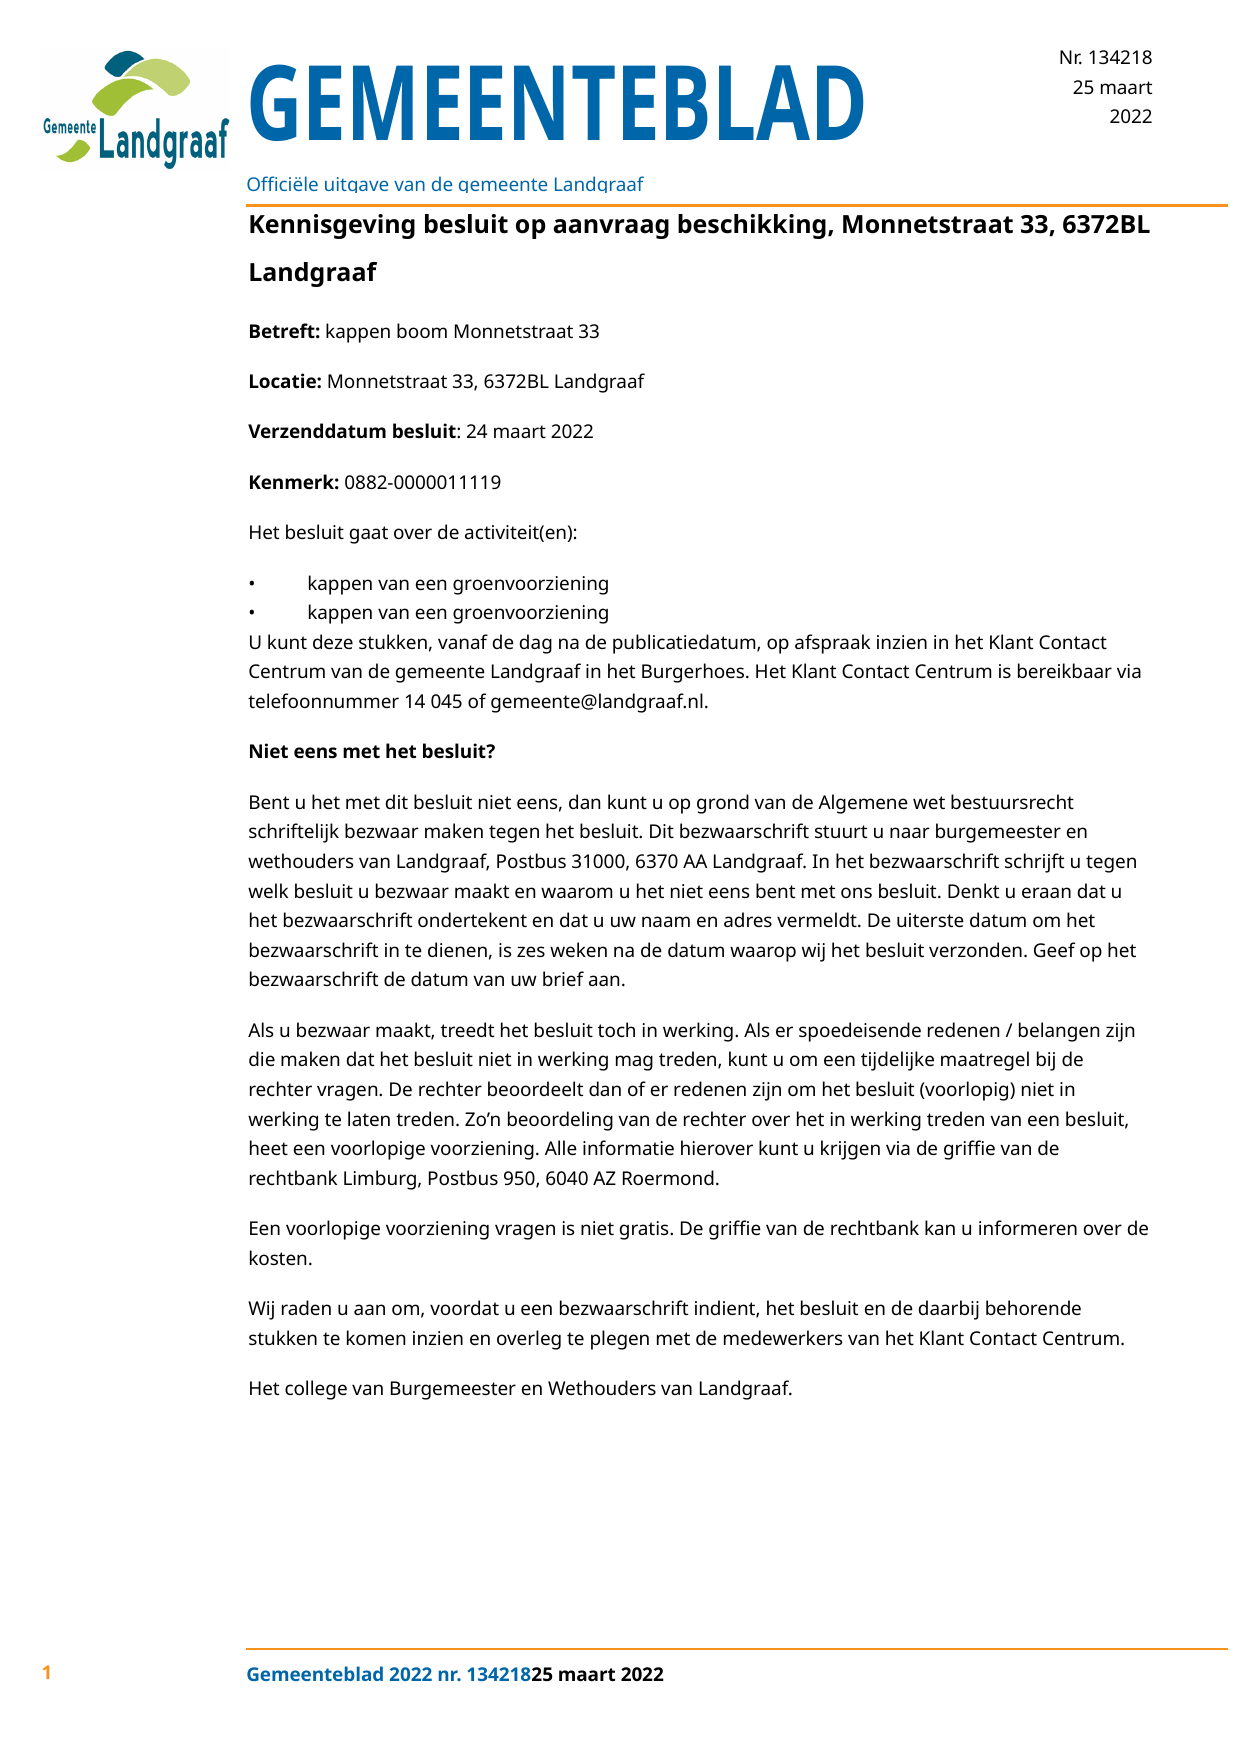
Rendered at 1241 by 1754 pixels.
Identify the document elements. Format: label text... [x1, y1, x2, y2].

text Verzenddatum besluit: 24 maart 2022 [248, 419, 1152, 444]
picture [41, 47, 231, 172]
text Bent u het met dit besluit niet eens, dan kunt u op grond van de Algemene wet bestuursrecht schriftelijk bezwaar maken tegen het besluit. Dit bezwaarschrift stuurt u naar burgemeester en wethouders van Landgraaf, Postbus 31000, 6370 AA Landgraaf. In het bezwaarschrift schrijft u tegen welk besluit u bezwaar maakt en waarom u het niet eens bent met ons besluit. Denkt u eraan dat u het bezwaarschrift ondertekent en dat u uw naam en adres vermeldt. De uiterste datum om het bezwaarschrift in te dienen, is zes weken na de datum waarop wij het besluit verzonden. Geef op het bezwaarschrift de datum van uw brief aan. [248, 789, 1152, 992]
text U kunt deze stukken, vanaf de dag na de publicatiedatum, op afspraak inzien in het Klant Contact Centrum van de gemeente Landgraaf in het Burgerhoes. Het Klant Contact Centrum is bereikbaar via telefoonnummer 14 045 of gemeente@landgraaf.nl. [248, 629, 1152, 714]
text Het besluit gaat over de activiteit(en): [248, 519, 1152, 545]
text Als u bezwaar maakt, treedt het besluit toch in werking. Als er spoedeisende redenen / belangen zijn die maken dat het besluit niet in werking mag treden, kunt u om een tijdelijke maatregel bij de rechter vragen. De rechter beoordeelt dan of er redenen zijn om het besluit (voorlopig) niet in werking te laten treden. Zo’n beoordeling van de rechter over het in werking treden van een besluit, heet een voorlopige voorziening. Alle informatie hierover kunt u krijgen via de griffie van de rechtbank Limburg, Postbus 950, 6040 AZ Roermond. [248, 1017, 1152, 1191]
text Wij raden u aan om, voordat u een bezwaarschrift indient, het besluit en de daarbij behorende stukken te komen inzien en overleg te plegen met de medewerkers van het Klant Contact Centrum. [248, 1295, 1152, 1351]
text Een voorlopige voorziening vragen is niet gratis. De griffie van de rechtbank kan u informeren over de kosten. [248, 1215, 1152, 1271]
text Kenmerk: 0882-0000011119 [248, 469, 1152, 495]
text Niet eens met het besluit? [248, 739, 1152, 764]
text Locatie: Monnetstraat 33, 6372BL Landgraaf [248, 368, 1152, 394]
text Kennisgeving besluit op aanvraag beschikking, Monnetstraat 33, 6372BL Landgraaf [248, 207, 1152, 288]
text Betreft: kappen boom Monnetstraat 33 [248, 318, 1152, 344]
list kappen van een groenvoorziening [248, 599, 1152, 625]
text Het college van Burgemeester en Wethouders van Landgraaf. [248, 1375, 1152, 1401]
list kappen van een groenvoorziening [248, 570, 1152, 596]
